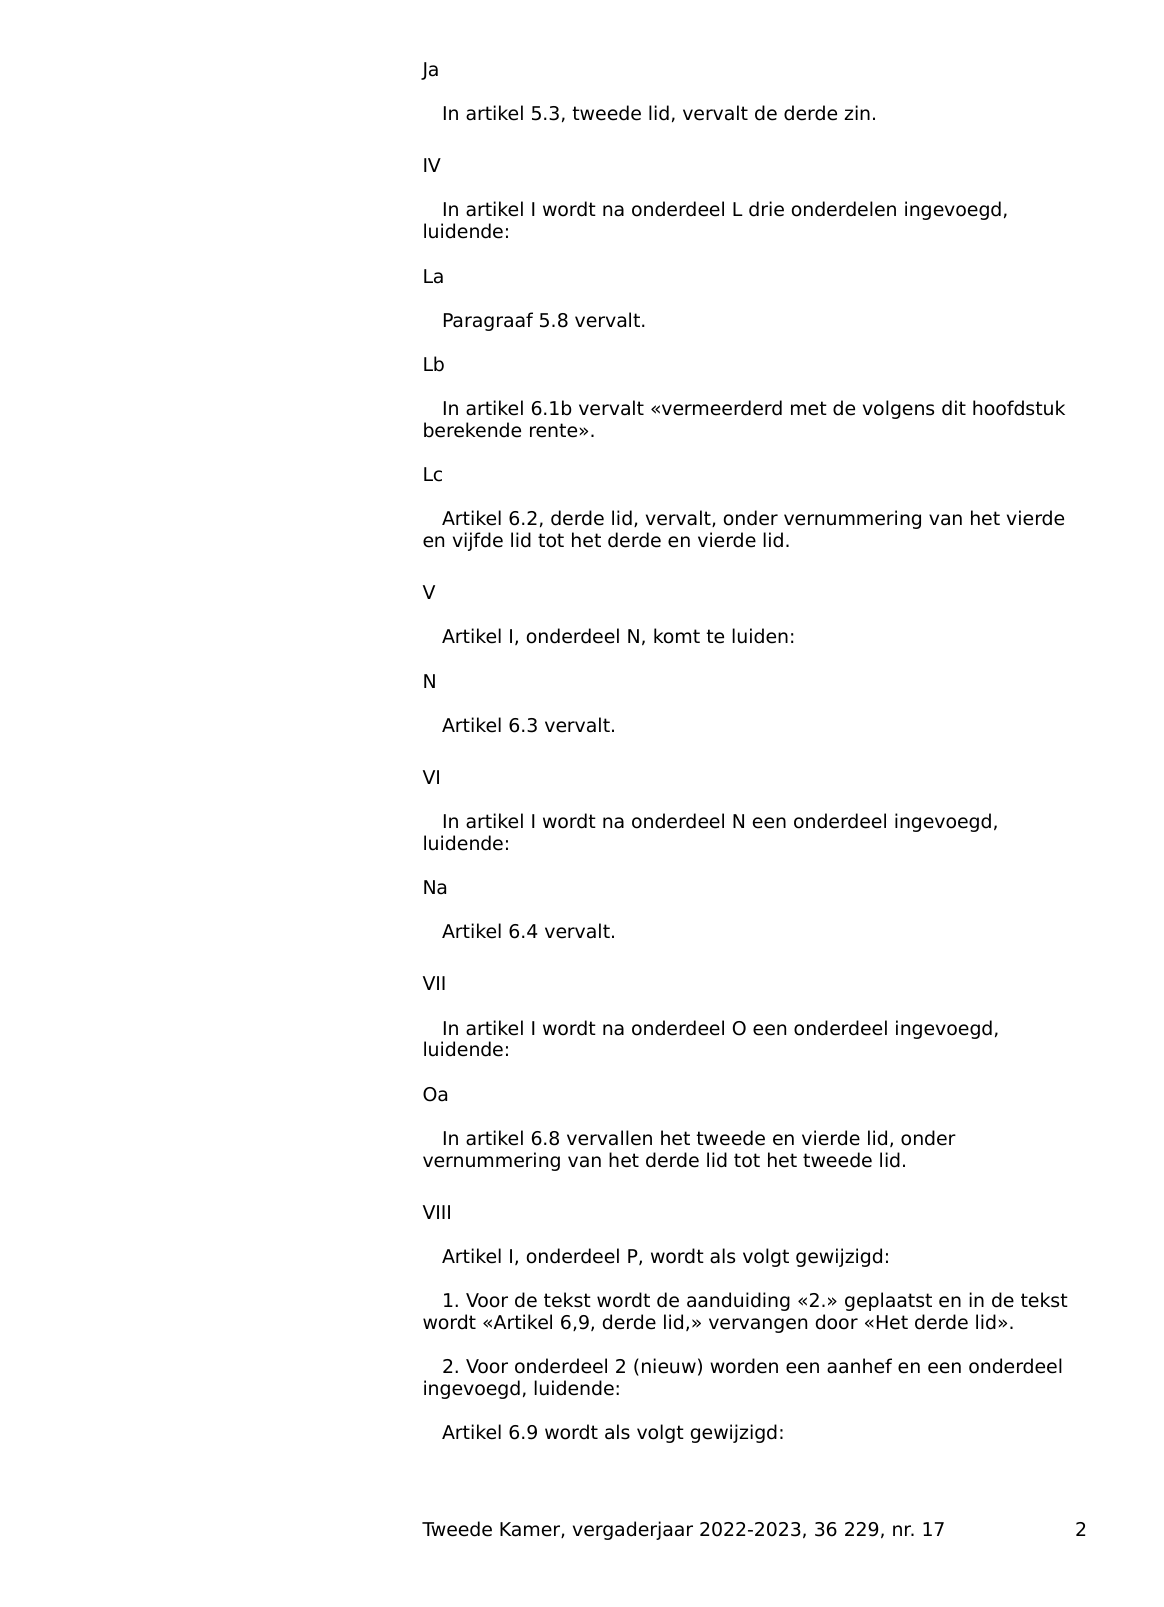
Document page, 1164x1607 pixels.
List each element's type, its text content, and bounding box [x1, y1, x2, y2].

text In artikel I wordt na onderdeel N een onderdeel ingevoegd, luidende: [422, 811, 1087, 855]
text Ja [422, 59, 1087, 81]
text N [422, 671, 1087, 693]
text Lb [422, 354, 1087, 376]
text In artikel I wordt na onderdeel O een onderdeel ingevoegd, luidende: [422, 1017, 1087, 1061]
text Artikel I, onderdeel P, wordt als volgt gewijzigd: [422, 1246, 1087, 1268]
text In artikel 6.1b vervalt «vermeerderd met de volgens dit hoofdstuk berekende rente». [422, 398, 1087, 442]
subtitle VII [422, 973, 1087, 995]
text 2. Voor onderdeel 2 (nieuw) worden een aanhef en een onderdeel ingevoegd, luidende: [422, 1356, 1087, 1400]
text Artikel 6.9 wordt als volgt gewijzigd: [422, 1422, 1087, 1444]
text In artikel 5.3, tweede lid, vervalt de derde zin. [422, 103, 1087, 125]
subtitle VI [422, 767, 1087, 789]
text La [422, 266, 1087, 287]
text Artikel 6.2, derde lid, vervalt, onder vernummering van het vierde en vijfde lid tot het derde en vierde lid. [422, 508, 1087, 552]
text In artikel I wordt na onderdeel L drie onderdelen ingevoegd, luidende: [422, 199, 1087, 243]
text Lc [422, 464, 1087, 486]
text Artikel 6.3 vervalt. [422, 715, 1087, 737]
subtitle VIII [422, 1202, 1087, 1224]
text Na [422, 877, 1087, 899]
text In artikel 6.8 vervallen het tweede en vierde lid, onder vernummering van het derde lid tot het tweede lid. [422, 1128, 1087, 1172]
text Oa [422, 1083, 1087, 1106]
subtitle IV [422, 155, 1087, 177]
text 1. Voor de tekst wordt de aanduiding «2.» geplaatst en in de tekst wordt «Artikel 6,9, derde lid,» vervangen door «Het derde lid». [422, 1290, 1087, 1334]
text Artikel I, onderdeel N, komt te luiden: [422, 626, 1087, 648]
text Artikel 6.4 vervalt. [422, 921, 1087, 943]
subtitle V [422, 582, 1087, 604]
text Paragraaf 5.8 vervalt. [422, 310, 1087, 332]
